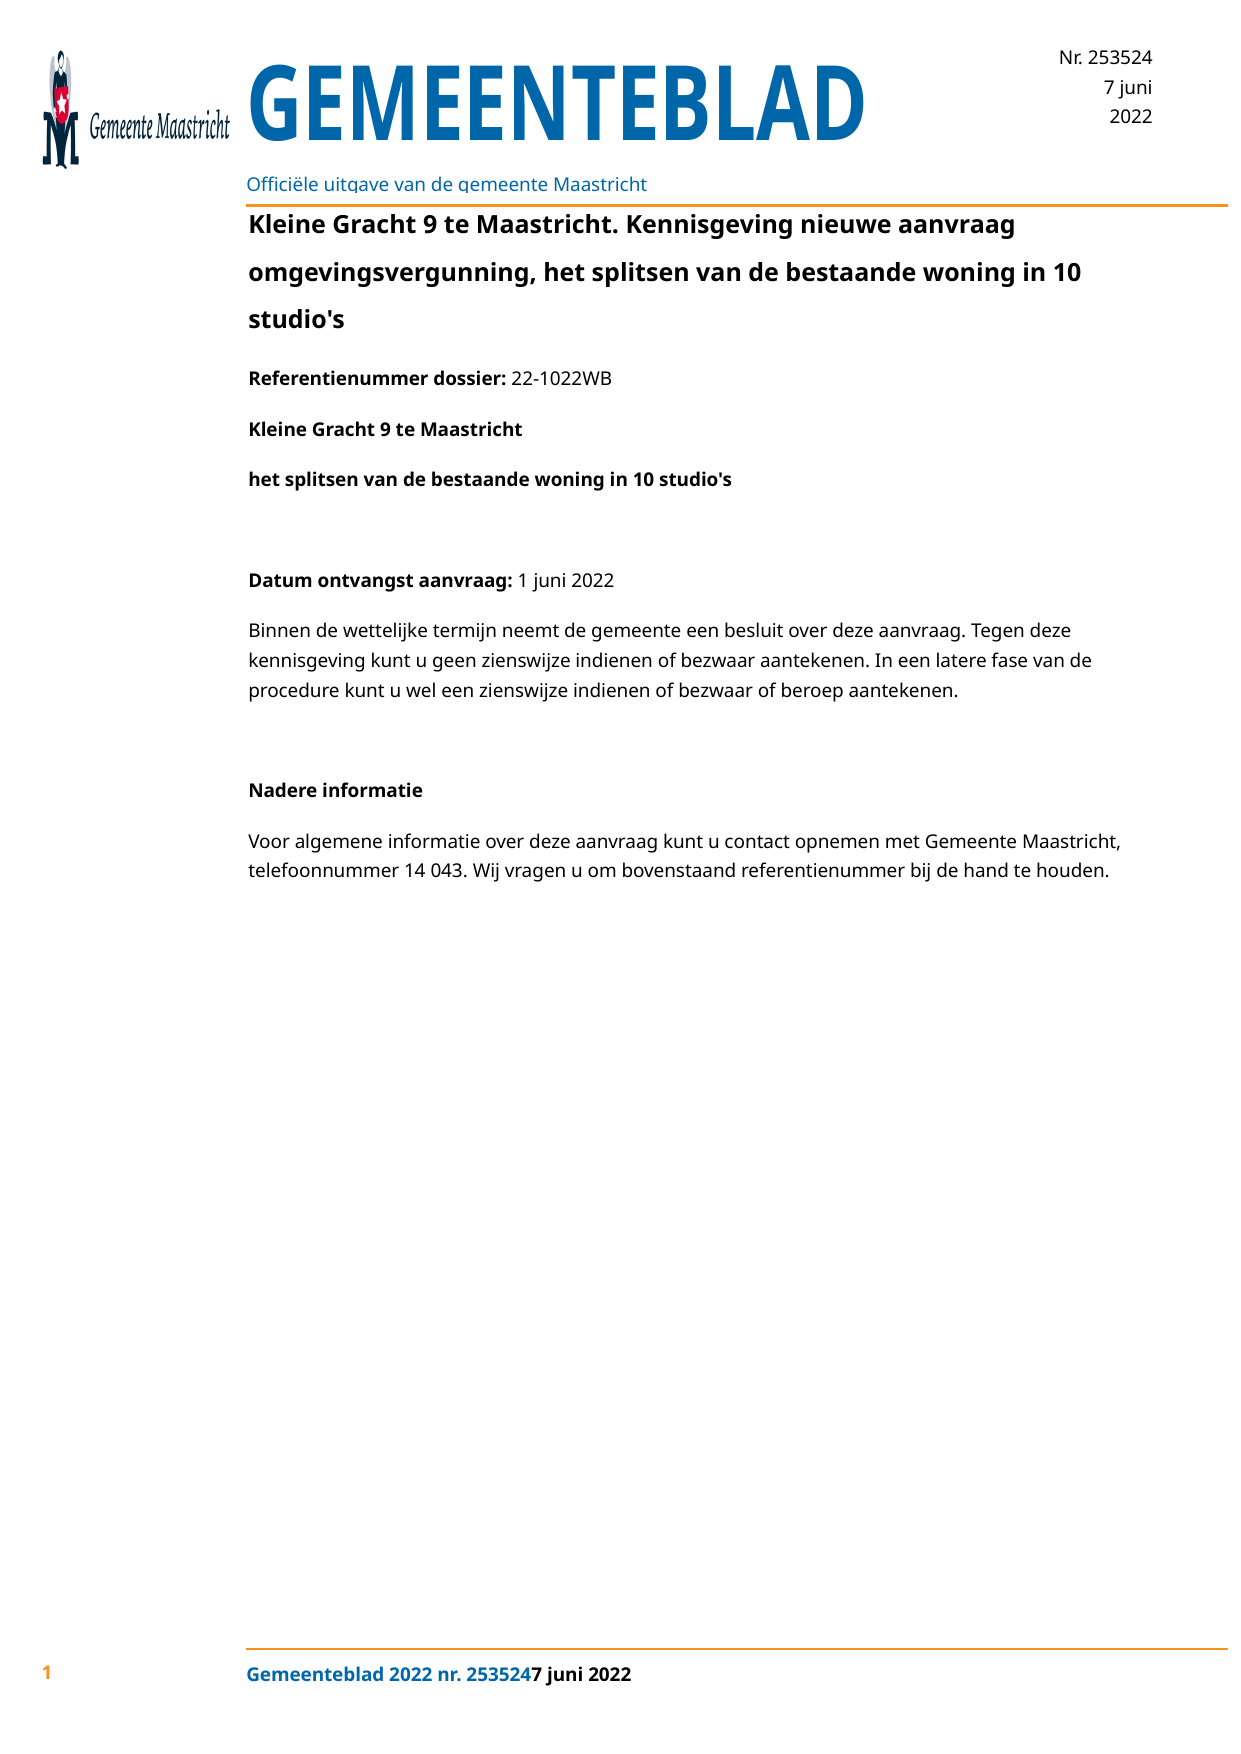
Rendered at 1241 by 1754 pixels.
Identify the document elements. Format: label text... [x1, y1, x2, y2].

text Kleine Gracht 9 te Maastricht [248, 416, 1152, 442]
text Kleine Gracht 9 te Maastricht. Kennisgeving nieuwe aanvraag omgevingsvergunning, het splitsen van de bestaande woning in 10 studio's [248, 207, 1152, 336]
text Referentienummer dossier: 22-1022WB [248, 366, 1152, 391]
text Voor algemene informatie over deze aanvraag kunt u contact opnemen met Gemeente Maastricht, telefoonnummer 14 043. Wij vragen u om bovenstaand referentienummer bij de hand te houden. [248, 828, 1152, 883]
picture [41, 47, 231, 172]
text Nadere informatie [248, 778, 1152, 803]
text Datum ontvangst aanvraag: 1 juni 2022 [248, 567, 1152, 593]
text het splitsen van de bestaande woning in 10 studio's [248, 466, 1152, 492]
text Binnen de wettelijke termijn neemt de gemeente een besluit over deze aanvraag. Tegen deze kennisgeving kunt u geen zienswijze indienen of bezwaar aantekenen. In een latere fase van de procedure kunt u wel een zienswijze indienen of bezwaar of beroep aantekenen. [248, 618, 1152, 702]
